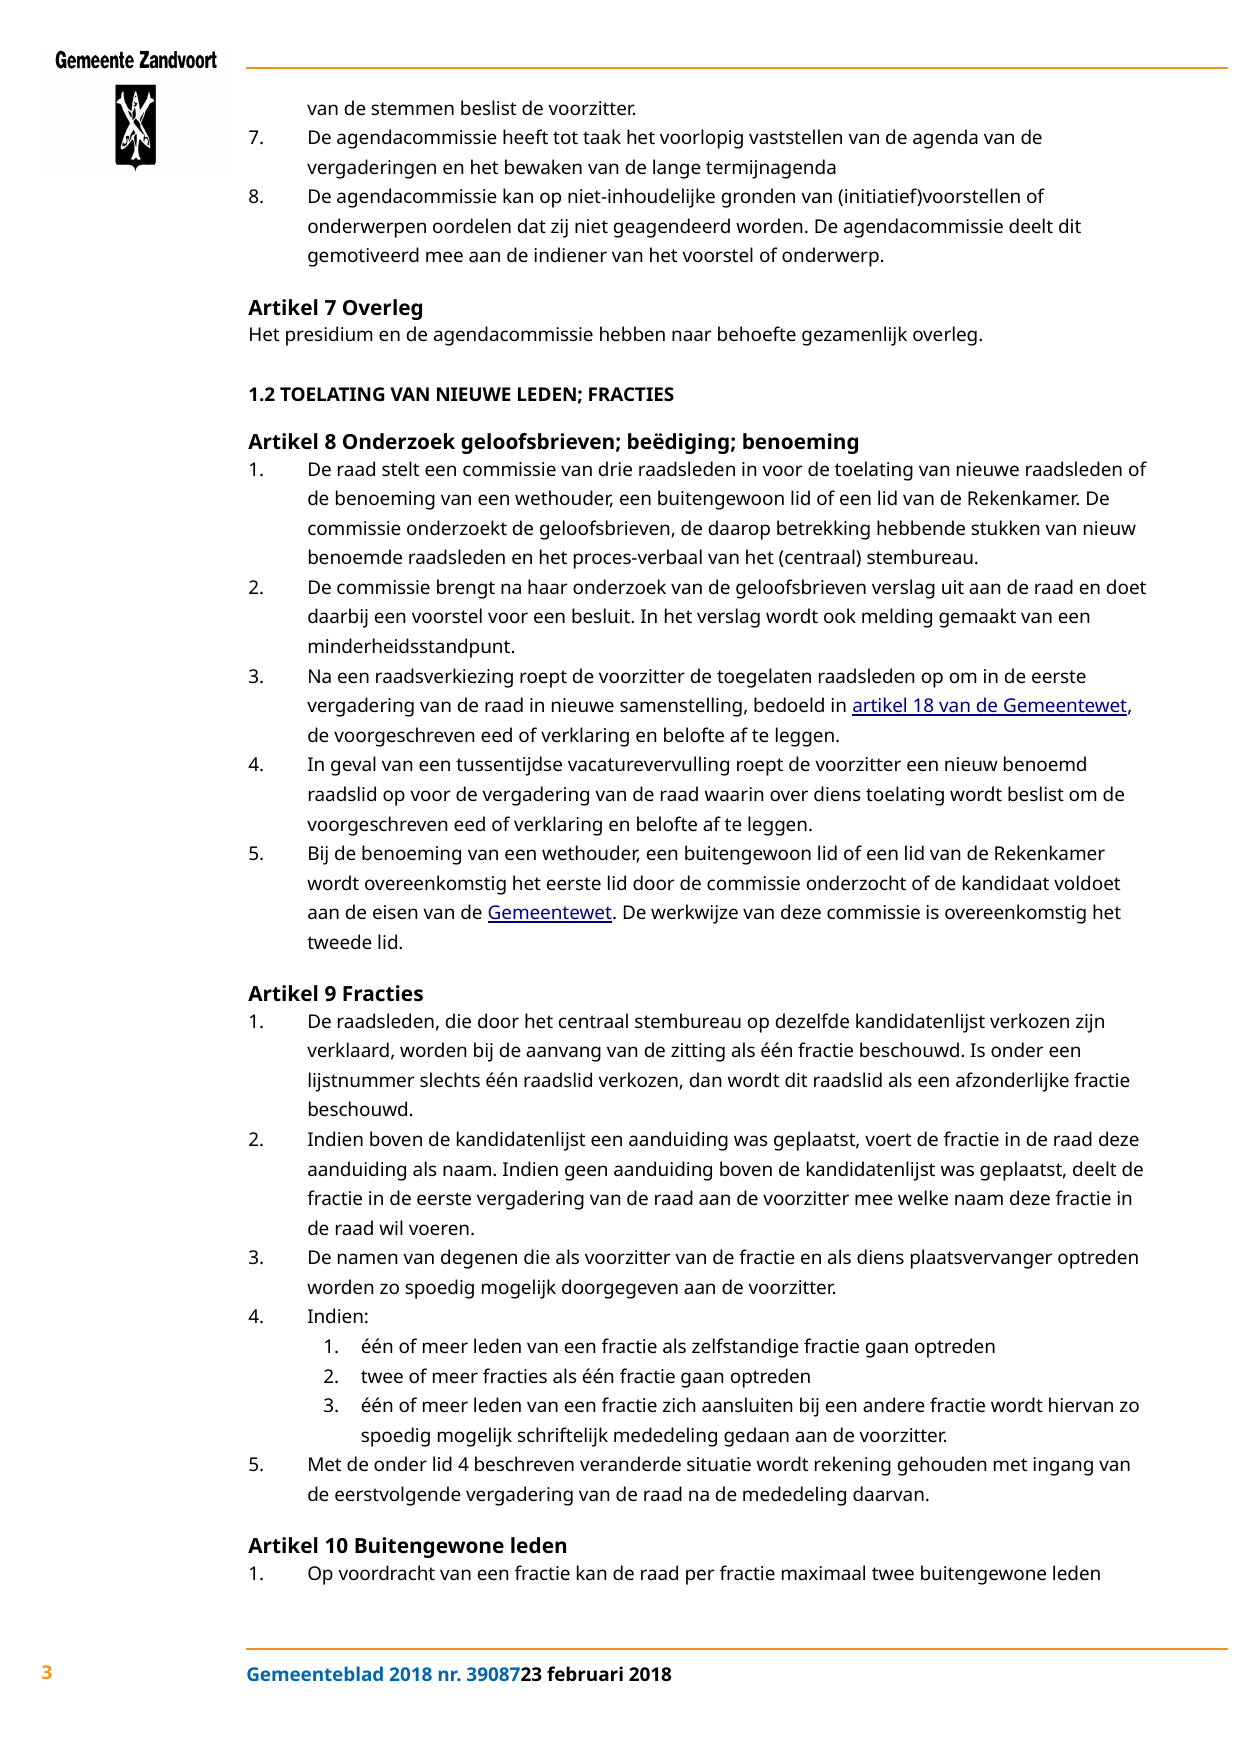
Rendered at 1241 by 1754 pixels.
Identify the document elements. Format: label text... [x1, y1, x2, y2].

list twee of meer fracties als één fractie gaan optreden [323, 1363, 1152, 1389]
list Na een raadsverkiezing roept de voorzitter de toegelaten raadsleden op om in de eerste vergadering van de raad in nieuwe samenstelling, bedoeld in artikel 18 van de Gemeentewet, de voorgeschreven eed of verklaring en belofte af te leggen. [248, 663, 1152, 748]
list Indien: [248, 1304, 1152, 1329]
list De agendacommissie heeft tot taak het voorlopig vaststellen van de agenda van de vergaderingen en het bewaken van de lange termijnagenda [248, 124, 1152, 180]
list Bij de benoeming van een wethouder, een buitengewoon lid of een lid van de Rekenkamer wordt overeenkomstig het eerste lid door de commissie onderzocht of de kandidaat voldoet aan de eisen van de Gemeentewet. De werkwijze van deze commissie is overeenkomstig het tweede lid. [248, 840, 1152, 955]
list De namen van degenen die als voorzitter van de fractie en als diens plaatsvervanger optreden worden zo spoedig mogelijk doorgegeven aan de voorzitter. [248, 1244, 1152, 1300]
text Artikel 9 Fracties [248, 979, 1152, 1008]
list Indien boven de kandidatenlijst een aanduiding was geplaatst, voert de fractie in de raad deze aanduiding als naam. Indien geen aanduiding boven de kandidatenlijst was geplaatst, deelt de fractie in de eerste vergadering van de raad aan de voorzitter mee welke naam deze fractie in de raad wil voeren. [248, 1126, 1152, 1241]
list één of meer leden van een fractie zich aansluiten bij een andere fractie wordt hiervan zo spoedig mogelijk schriftelijk mededeling gedaan aan de voorzitter. [323, 1392, 1152, 1448]
list De raad stelt een commissie van drie raadsleden in voor de toelating van nieuwe raadsleden of de benoeming van een wethouder, een buitengewoon lid of een lid van de Rekenkamer. De commissie onderzoekt de geloofsbrieven, de daarop betrekking hebbende stukken van nieuw benoemde raadsleden en het proces-verbaal van het (centraal) stembureau. [248, 456, 1152, 570]
list Met de onder lid 4 beschreven veranderde situatie wordt rekening gehouden met ingang van de eerstvolgende vergadering van de raad na de mededeling daarvan. [248, 1452, 1152, 1507]
list In geval van een tussentijdse vacaturevervulling roept de voorzitter een nieuw benoemd raadslid op voor de vergadering van de raad waarin over diens toelating wordt beslist om de voorgeschreven eed of verklaring en belofte af te leggen. [248, 752, 1152, 836]
list De commissie brengt na haar onderzoek van de geloofsbrieven verslag uit aan de raad en doet daarbij een voorstel voor een besluit. In het verslag wordt ook melding gemaakt van een minderheidsstandpunt. [248, 574, 1152, 659]
list Op voordracht van een fractie kan de raad per fractie maximaal twee buitengewone leden [248, 1560, 1152, 1586]
text Artikel 7 Overleg [248, 293, 1152, 322]
text 1.2 TOELATING VAN NIEUWE LEDEN; FRACTIES [248, 381, 1152, 406]
list één of meer leden van een fractie als zelfstandige fractie gaan optreden [323, 1333, 1152, 1359]
list De agendacommissie kan op niet-inhoudelijke gronden van (initiatief)voorstellen of onderwerpen oordelen dat zij niet geagendeerd worden. De agendacommissie deelt dit gemotiveerd mee aan de indiener van het voorstel of onderwerp. [248, 183, 1152, 268]
list van de stemmen beslist de voorzitter. [248, 95, 1152, 121]
text Artikel 10 Buitengewone leden [248, 1532, 1152, 1560]
picture [41, 47, 231, 172]
list De raadsleden, die door het centraal stembureau op dezelfde kandidatenlijst verkozen zijn verklaard, worden bij de aanvang van de zitting als één fractie beschouwd. Is onder een lijstnummer slechts één raadslid verkozen, dan wordt dit raadslid als een afzonderlijke fractie beschouwd. [248, 1008, 1152, 1122]
text Artikel 8 Onderzoek geloofsbrieven; beëdiging; benoeming [248, 427, 1152, 456]
text Het presidium en de agendacommissie hebben naar behoefte gezamenlijk overleg. [248, 322, 1152, 347]
